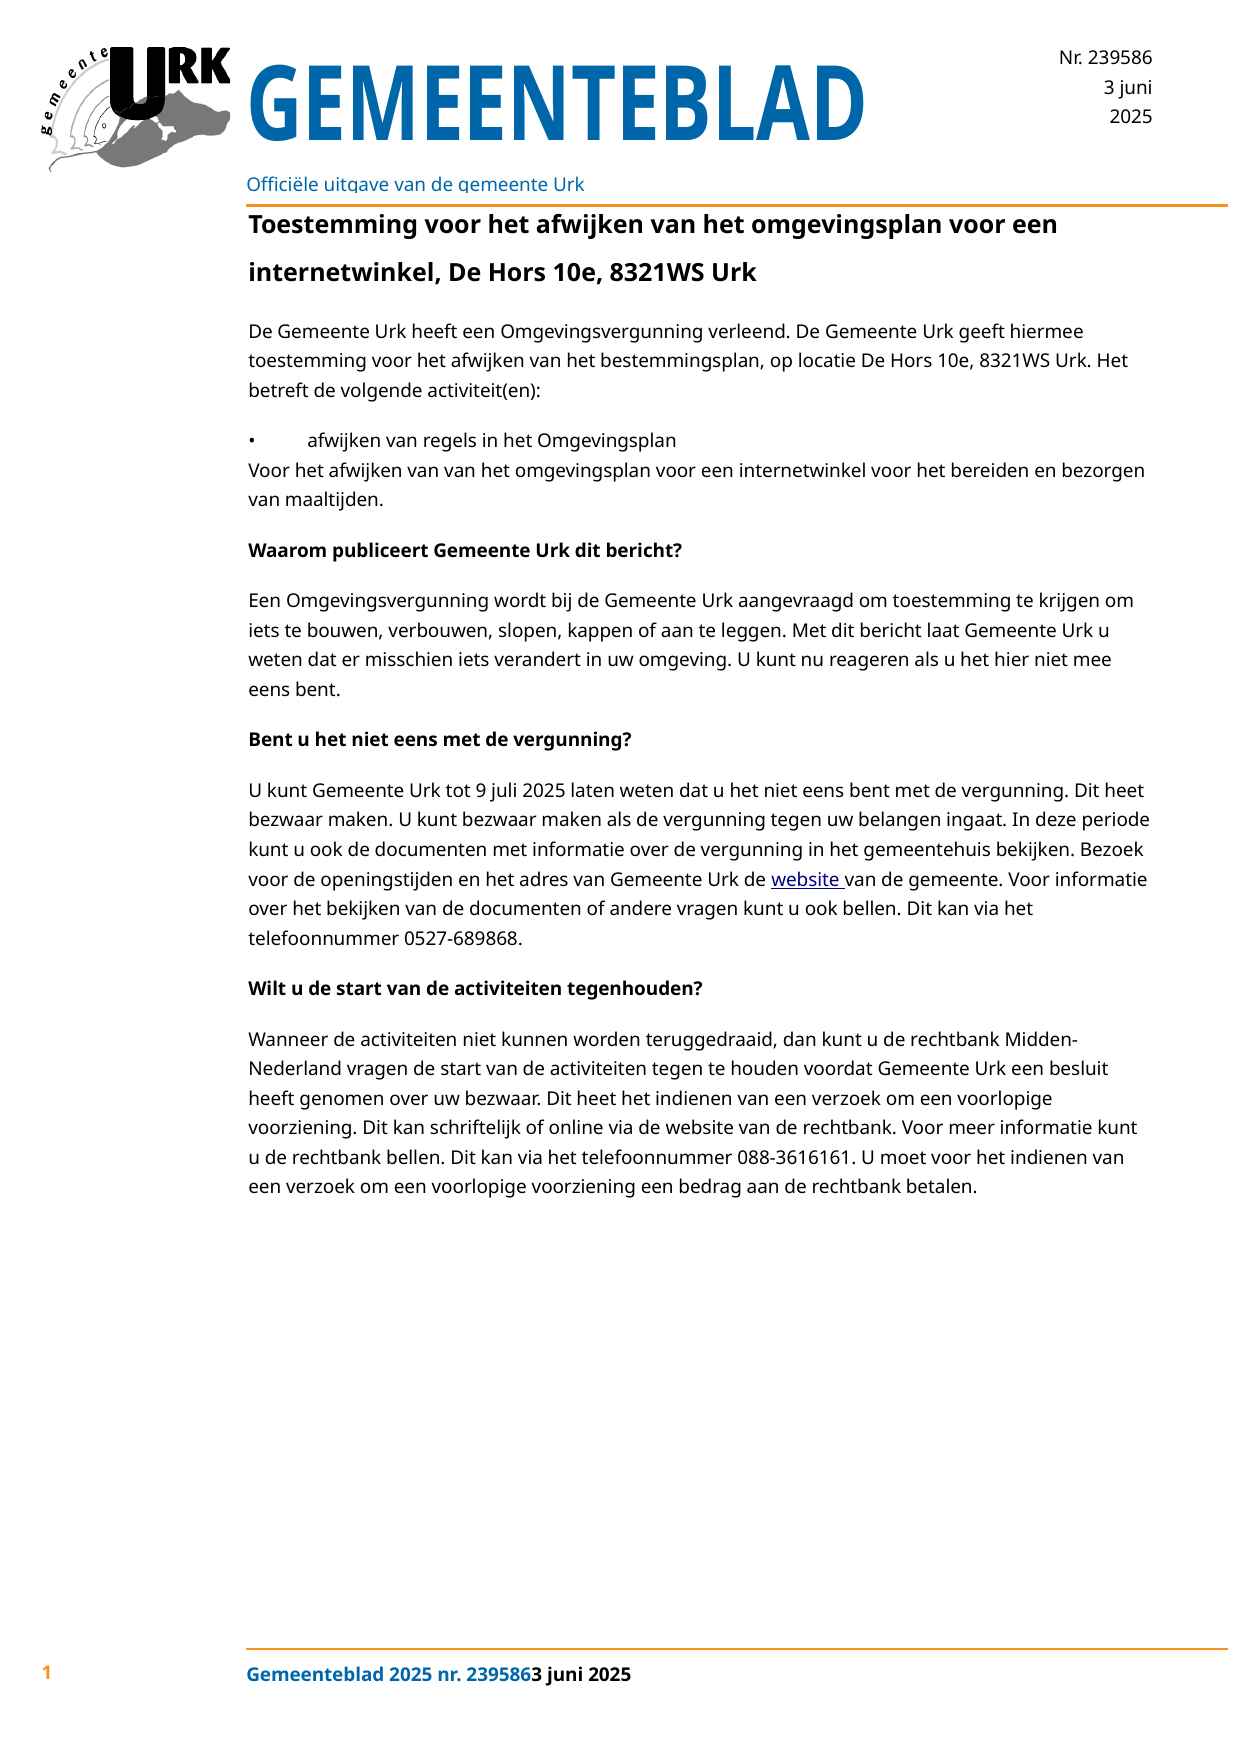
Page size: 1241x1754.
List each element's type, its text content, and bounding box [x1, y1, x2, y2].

text Wanneer de activiteiten niet kunnen worden teruggedraaid, dan kunt u de rechtbank Midden-Nederland vragen de start van de activiteiten tegen te houden voordat Gemeente Urk een besluit heeft genomen over uw bezwaar. Dit heet het indienen van een verzoek om een voorlopige voorziening. Dit kan schriftelijk of online via de website van de rechtbank. Voor meer informatie kunt u de rechtbank bellen. Dit kan via het telefoonnummer 088-3616161. U moet voor het indienen van een verzoek om een voorlopige voorziening een bedrag aan de rechtbank betalen. [248, 1026, 1152, 1199]
text Voor het afwijken van van het omgevingsplan voor een internetwinkel voor het bereiden en bezorgen van maaltijden. [248, 457, 1152, 512]
text De Gemeente Urk heeft een Omgevingsvergunning verleend. De Gemeente Urk geeft hiermee toestemming voor het afwijken van het bestemmingsplan, op locatie De Hors 10e, 8321WS Urk. Het betreft de volgende activiteit(en): [248, 318, 1152, 403]
text Waarom publiceert Gemeente Urk dit bericht? [248, 537, 1152, 563]
picture [41, 47, 231, 172]
text Bent u het niet eens met de vergunning? [248, 727, 1152, 752]
text Een Omgevingsvergunning wordt bij de Gemeente Urk aangevraagd om toestemming te krijgen om iets te bouwen, verbouwen, slopen, kappen of aan te leggen. Met dit bericht laat Gemeente Urk u weten dat er misschien iets verandert in uw omgeving. U kunt nu reageren als u het hier niet mee eens bent. [248, 587, 1152, 702]
text Wilt u de start van de activiteiten tegenhouden? [248, 975, 1152, 1001]
text U kunt Gemeente Urk tot 9 juli 2025 laten weten dat u het niet eens bent met de vergunning. Dit heet bezwaar maken. U kunt bezwaar maken als de vergunning tegen uw belangen ingaat. In deze periode kunt u ook de documenten met informatie over de vergunning in het gemeentehuis bekijken. Bezoek voor de openingstijden en het adres van Gemeente Urk de website van de gemeente. Voor informatie over het bekijken van de documenten of andere vragen kunt u ook bellen. Dit kan via het telefoonnummer 0527-689868. [248, 777, 1152, 951]
list afwijken van regels in het Omgevingsplan [248, 427, 1152, 453]
text Toestemming voor het afwijken van het omgevingsplan voor een internetwinkel, De Hors 10e, 8321WS Urk [248, 207, 1152, 288]
